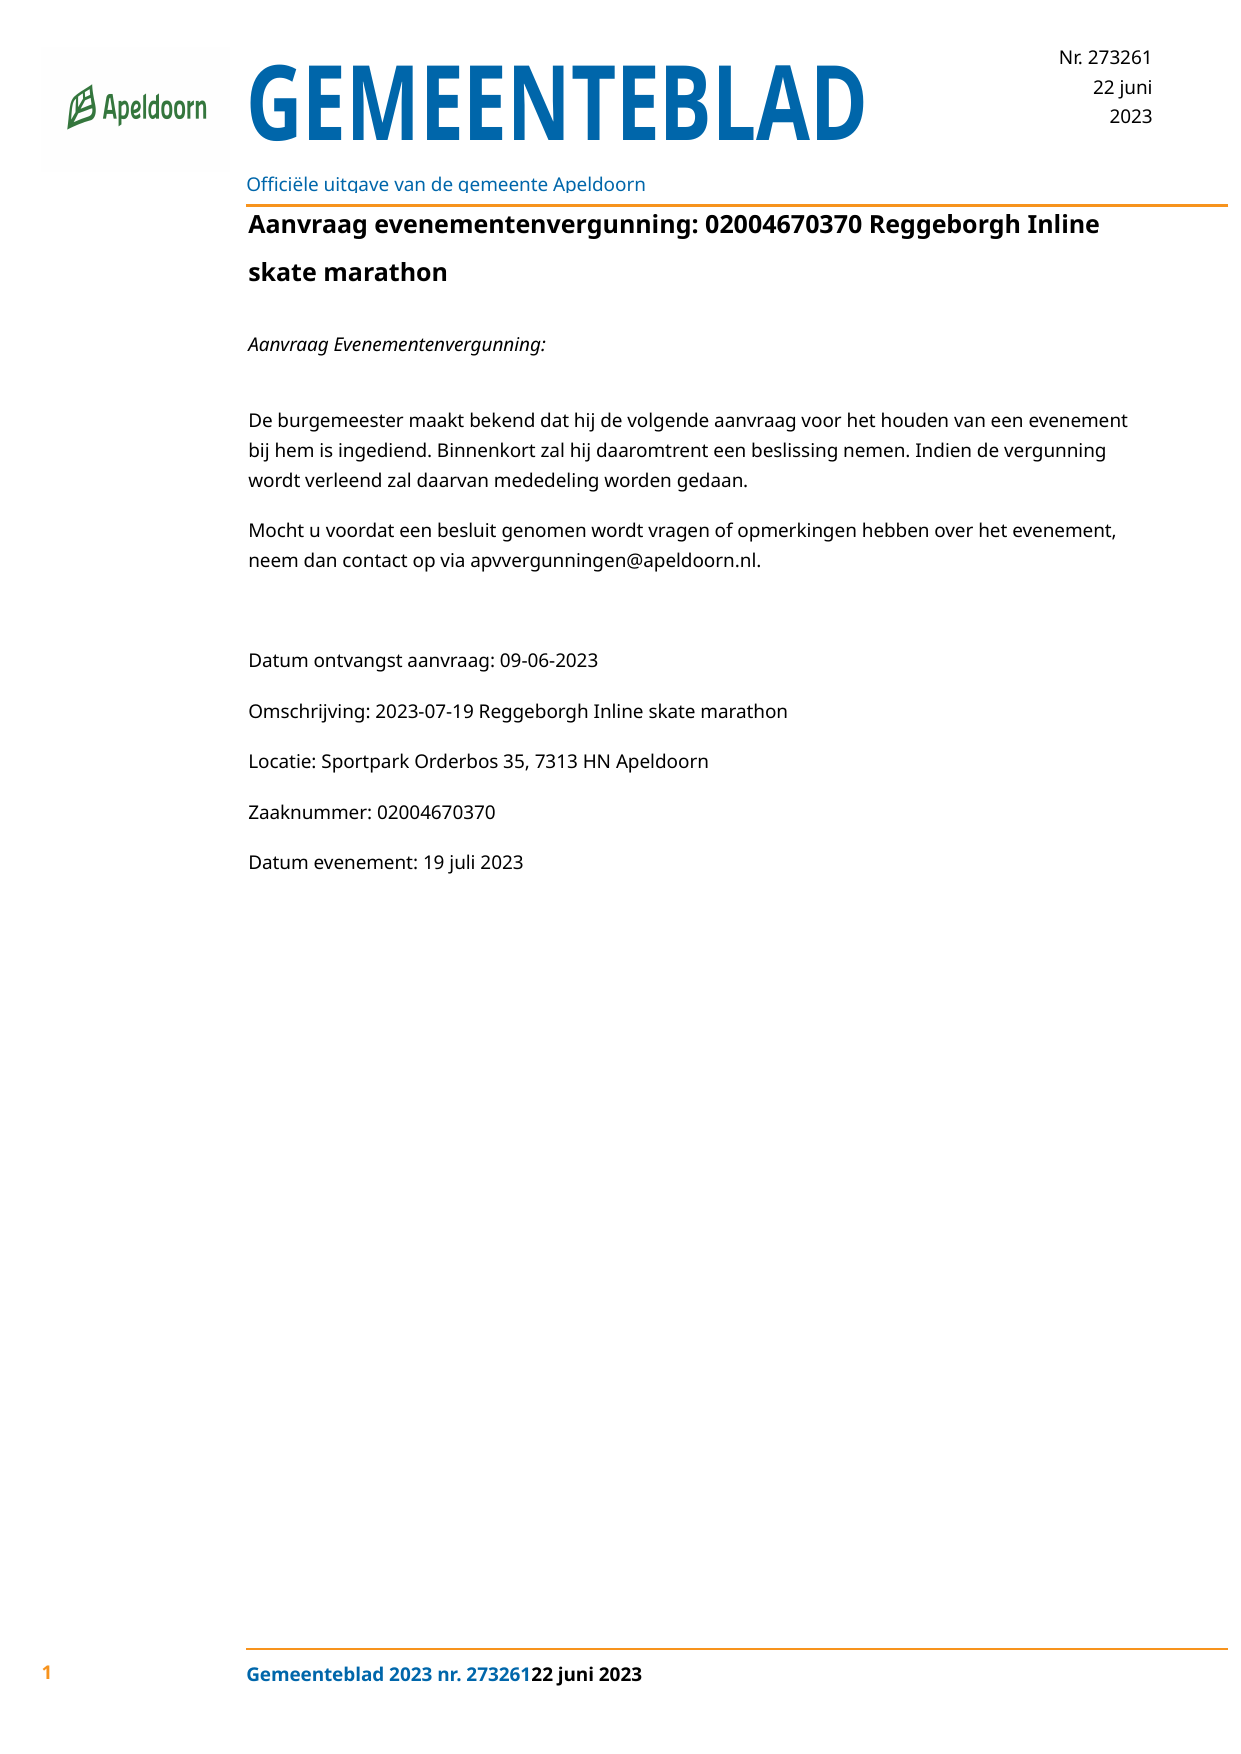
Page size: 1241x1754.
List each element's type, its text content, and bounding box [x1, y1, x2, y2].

text Omschrijving: 2023-07-19 Reggeborgh Inline skate marathon [248, 698, 1152, 724]
text Datum evenement: 19 juli 2023 [248, 849, 1152, 875]
text Locatie: Sportpark Orderbos 35, 7313 HN Apeldoorn [248, 748, 1152, 774]
text De burgemeester maakt bekend dat hij de volgende aanvraag voor het houden van een evenement bij hem is ingediend. Binnenkort zal hij daaromtrent een beslissing nemen. Indien de vergunning wordt verleend zal daarvan mededeling worden gedaan. [248, 408, 1152, 492]
text Zaaknummer: 02004670370 [248, 799, 1152, 824]
text Mocht u voordat een besluit genomen wordt vragen of opmerkingen hebben over het evenement, neem dan contact op via apvvergunningen@apeldoorn.nl. [248, 517, 1152, 572]
text Datum ontvangst aanvraag: 09-06-2023 [248, 648, 1152, 673]
text Aanvraag evenementenvergunning: 02004670370 Reggeborgh Inline skate marathon [248, 207, 1152, 288]
picture [41, 47, 231, 172]
text Aanvraag Evenementenvergunning: [248, 331, 1152, 357]
